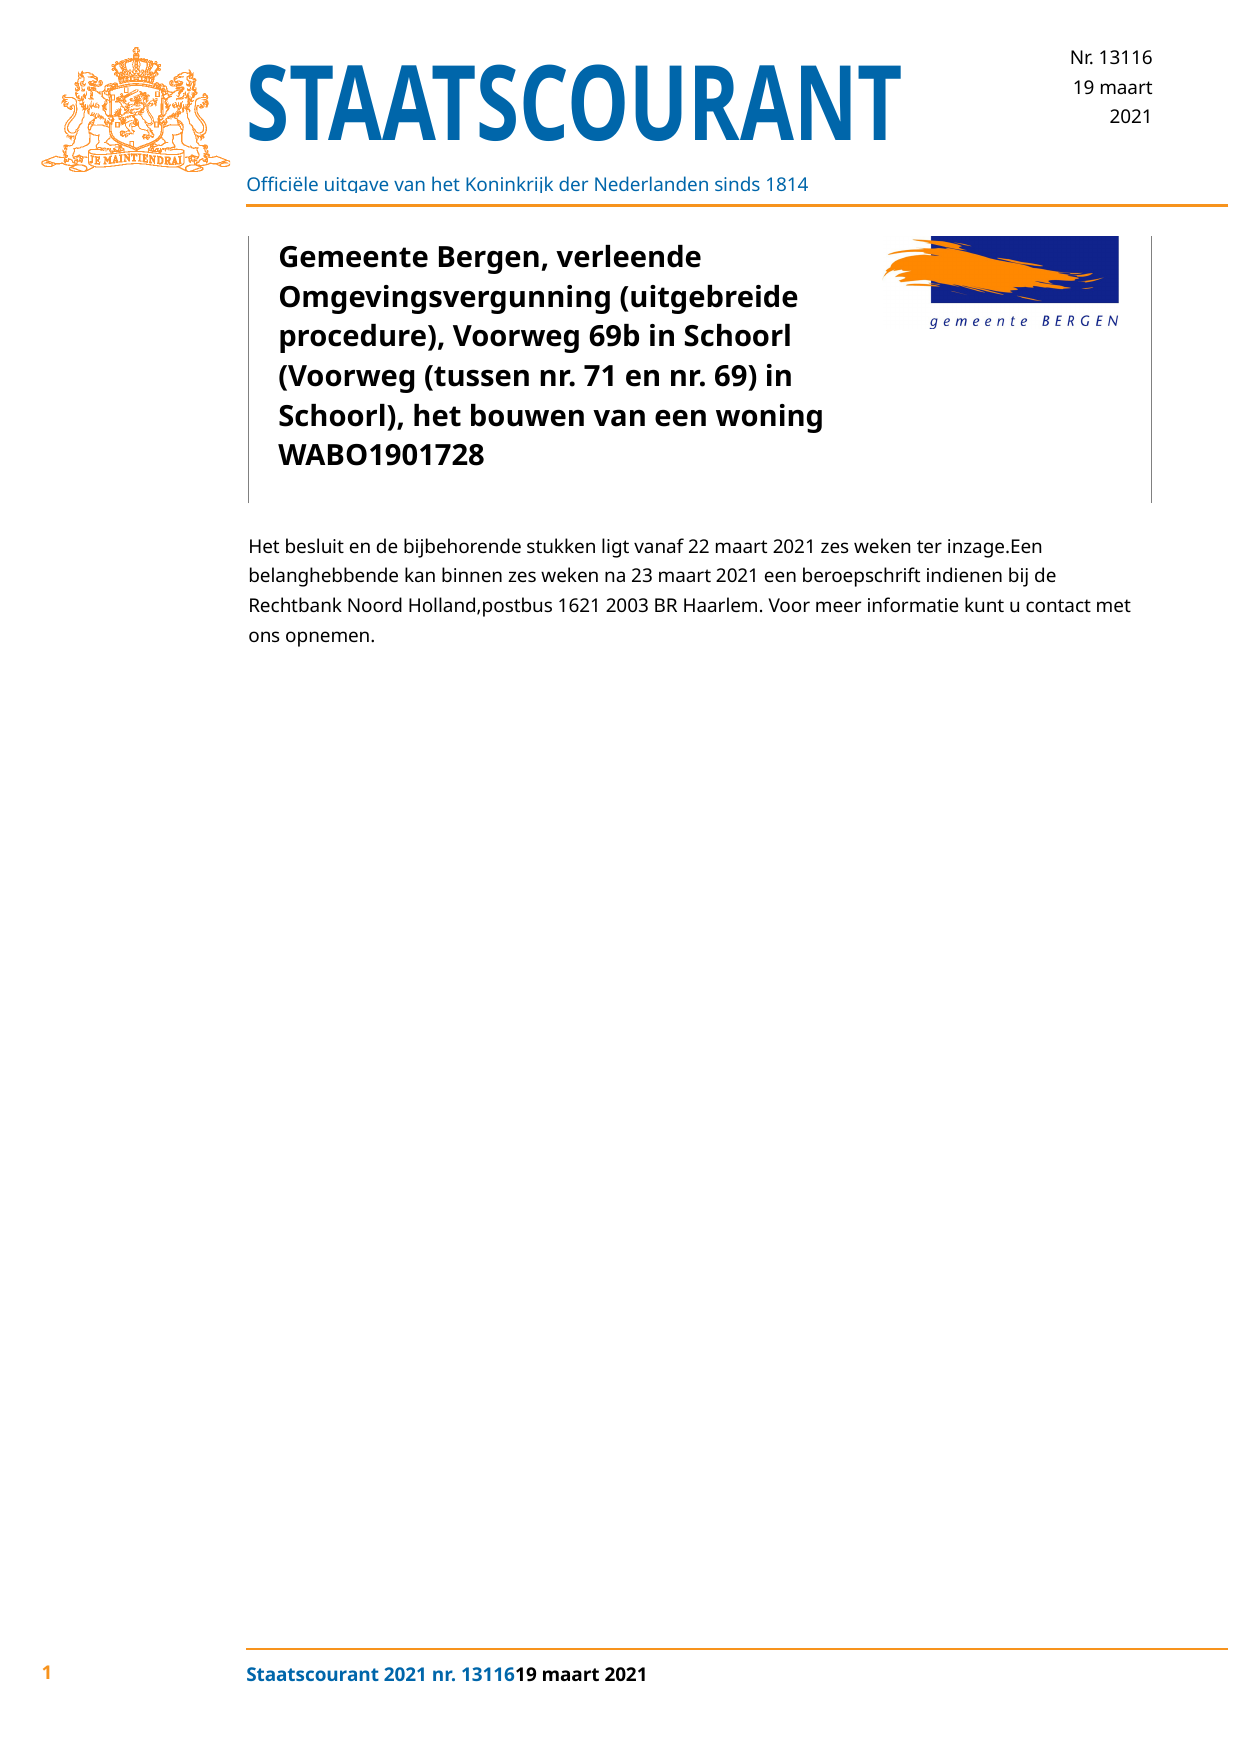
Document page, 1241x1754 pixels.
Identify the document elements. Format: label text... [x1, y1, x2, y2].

picture [882, 236, 1119, 329]
picture [41, 47, 231, 172]
table_header [850, 236, 1151, 503]
text Het besluit en de bijbehorende stukken ligt vanaf 22 maart 2021 zes weken ter inzage.Een belanghebbende kan binnen zes weken na 23 maart 2021 een beroepschrift indienen bij de Rechtbank Noord Holland,postbus 1621 2003 BR Haarlem. Voor meer informatie kunt u contact met ons opnemen. [248, 533, 1152, 647]
table_header Gemeente Bergen, verleende Omgevingsvergunning (uitgebreide procedure), Voorweg 69b in Schoorl (Voorweg (tussen nr. 71 en nr. 69) in Schoorl), het bouwen van een woning WABO1901728 [249, 236, 850, 503]
